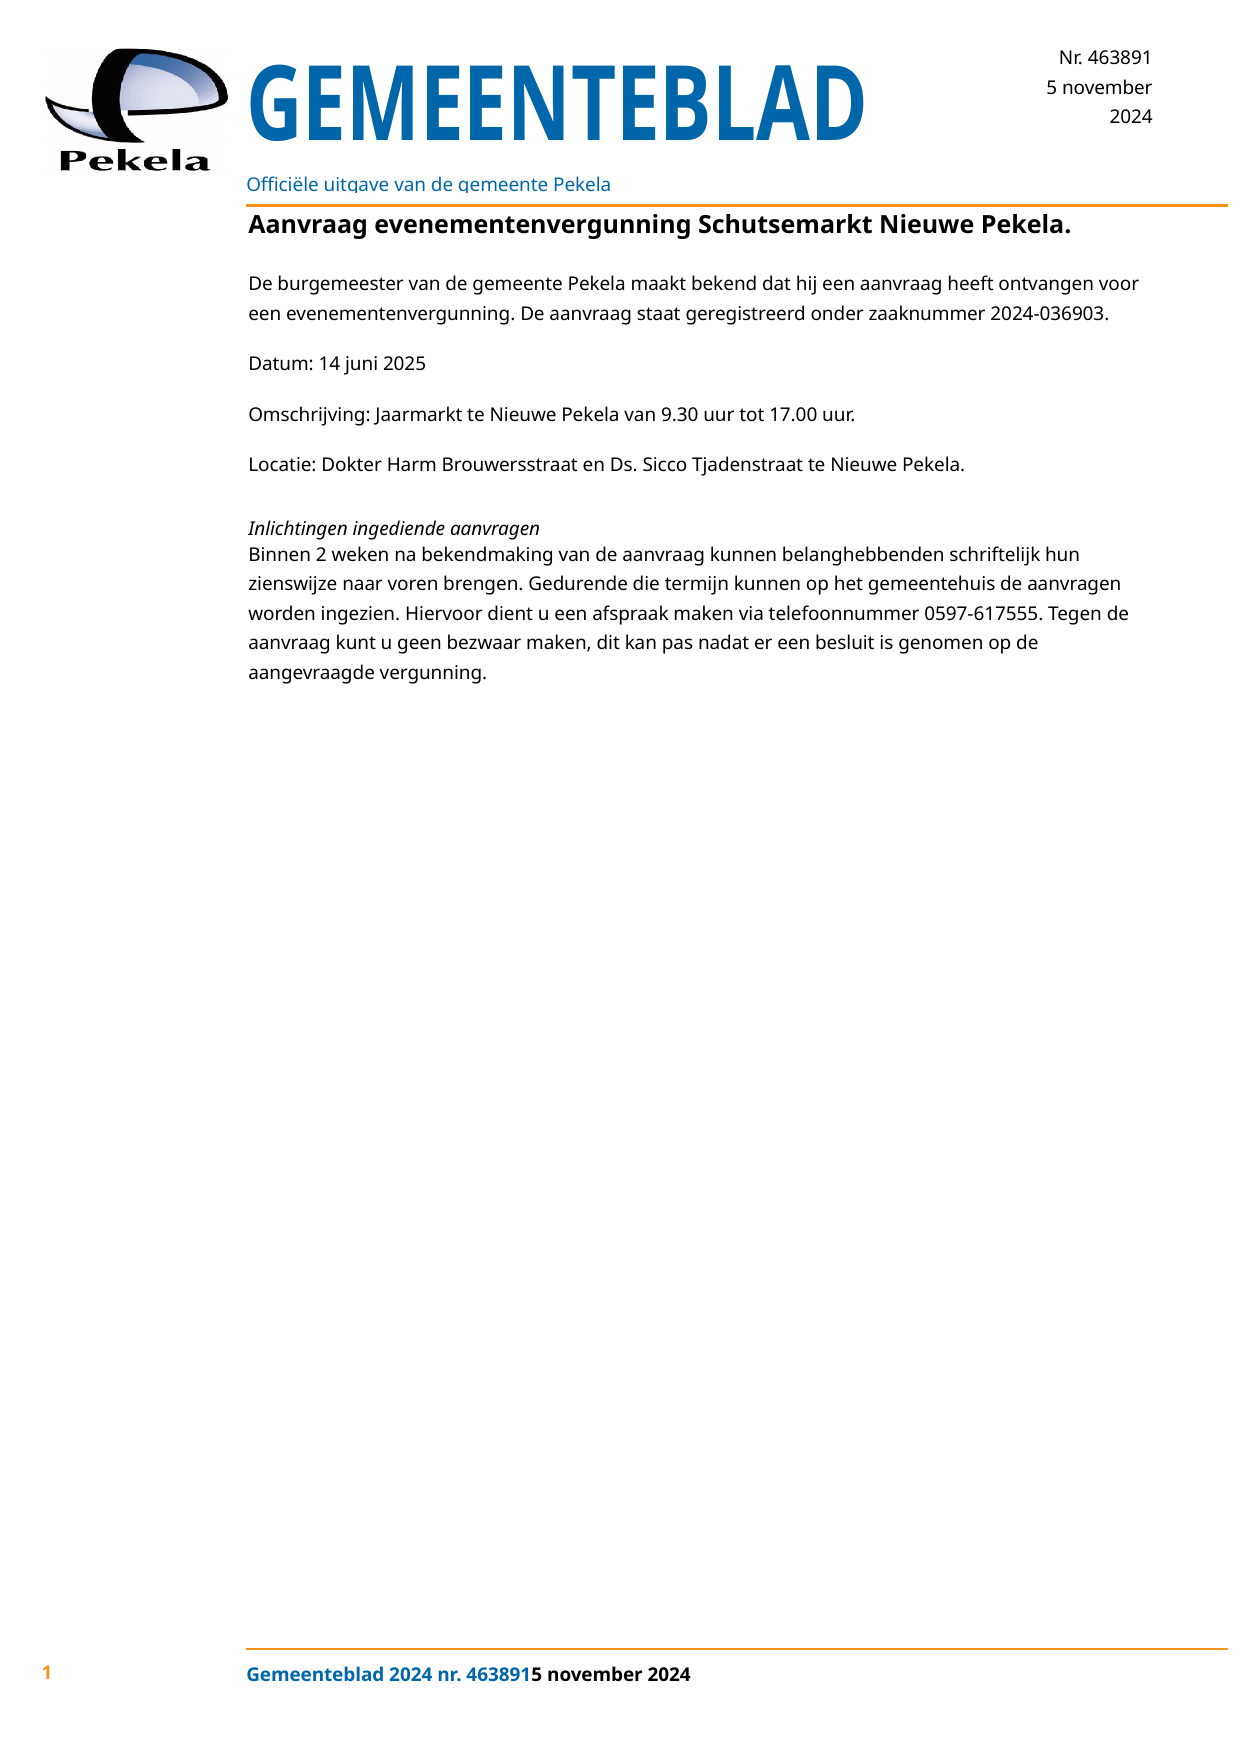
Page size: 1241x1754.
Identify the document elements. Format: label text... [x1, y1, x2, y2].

text Datum: 14 juni 2025 [248, 350, 1152, 376]
text Omschrijving: Jaarmarkt te Nieuwe Pekela van 9.30 uur tot 17.00 uur. [248, 401, 1152, 426]
text Locatie: Dokter Harm Brouwersstraat en Ds. Sicco Tjadenstraat te Nieuwe Pekela. [248, 451, 1152, 477]
text De burgemeester van de gemeente Pekela maakt bekend dat hij een aanvraag heeft ontvangen voor een evenementenvergunning. De aanvraag staat geregistreerd onder zaaknummer 2024-036903. [248, 270, 1152, 326]
text Inlichtingen ingediende aanvragen [248, 515, 1152, 541]
text Aanvraag evenementenvergunning Schutsemarkt Nieuwe Pekela. [248, 207, 1152, 241]
picture [41, 47, 231, 172]
text Binnen 2 weken na bekendmaking van de aanvraag kunnen belanghebbenden schriftelijk hun zienswijze naar voren brengen. Gedurende die termijn kunnen op het gemeentehuis de aanvragen worden ingezien. Hiervoor dient u een afspraak maken via telefoonnummer 0597-617555. Tegen de aanvraag kunt u geen bezwaar maken, dit kan pas nadat er een besluit is genomen op de aangevraagde vergunning. [248, 541, 1152, 685]
